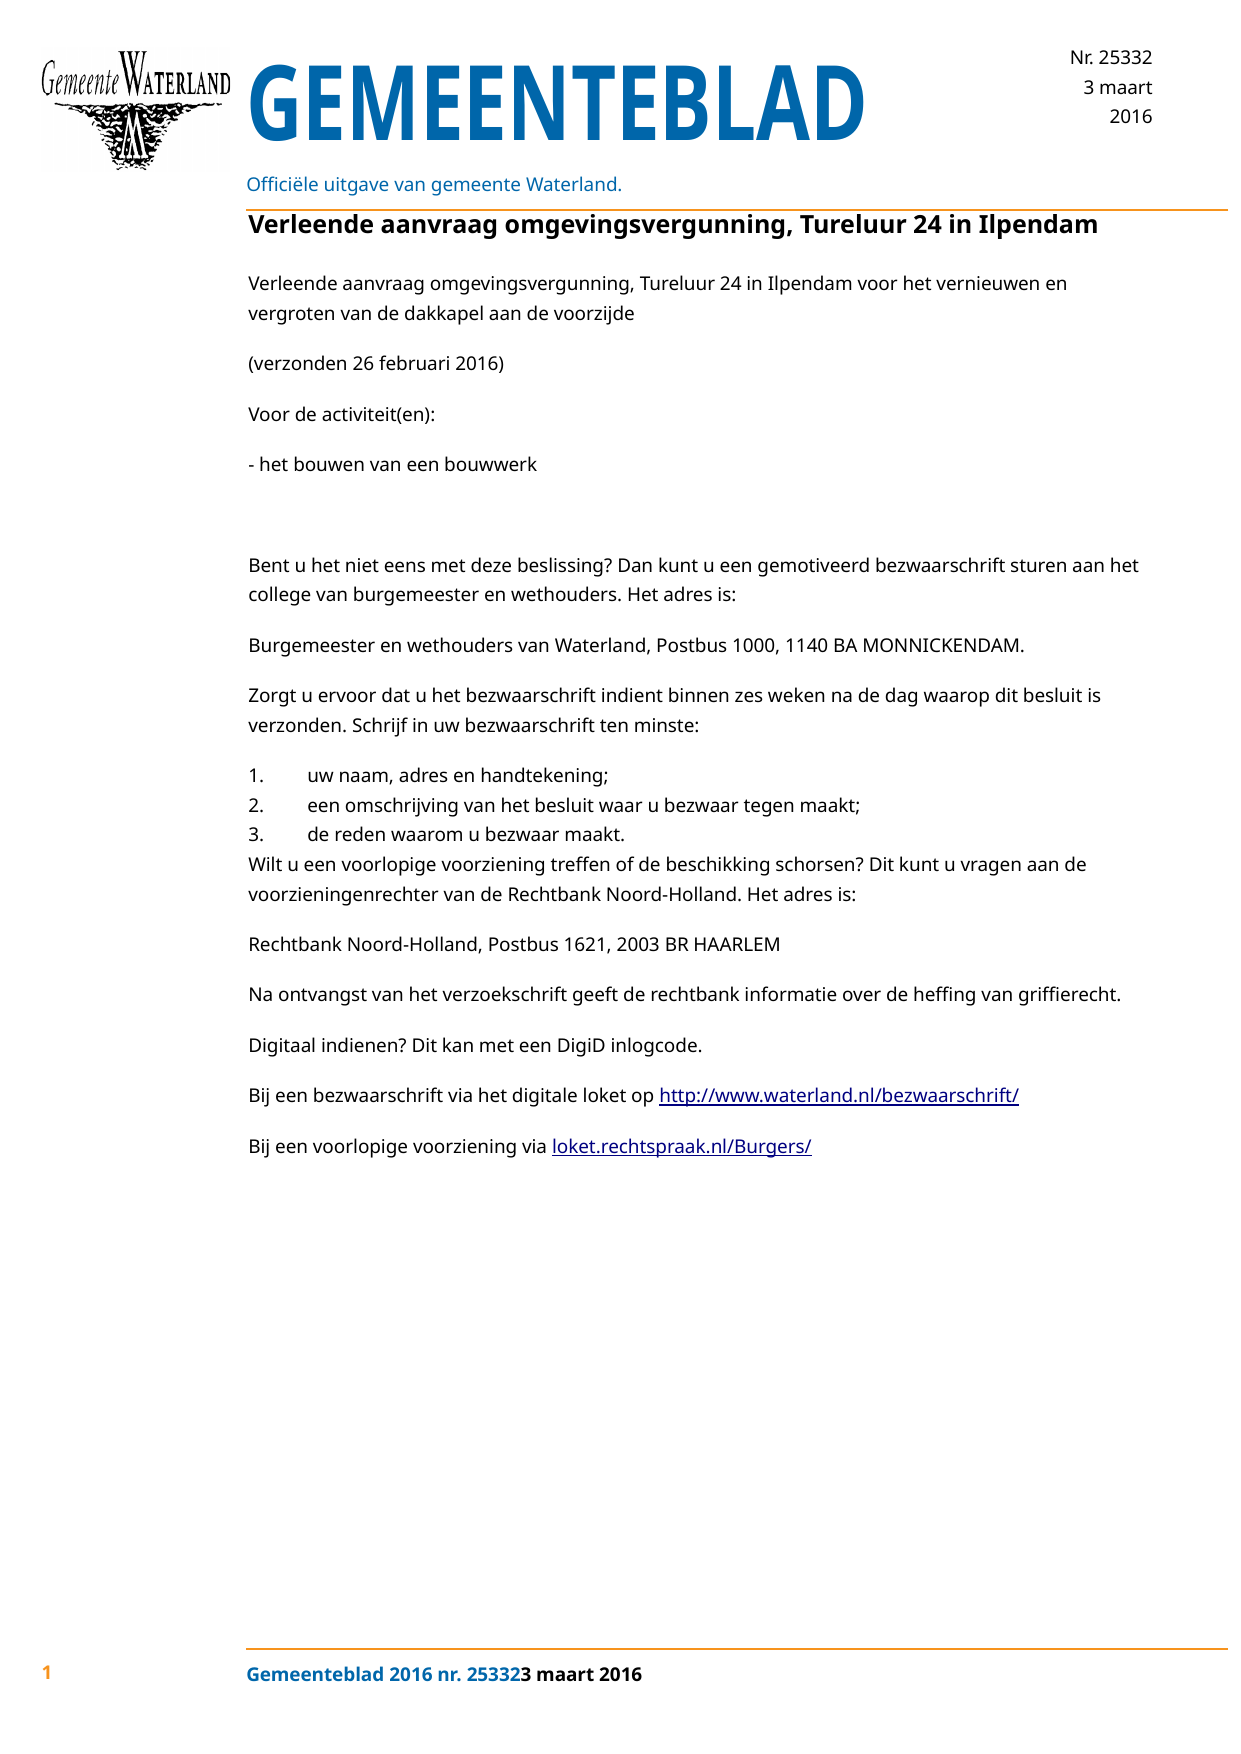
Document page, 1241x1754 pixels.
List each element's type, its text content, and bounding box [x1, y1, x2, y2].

list de reden waarom u bezwaar maakt. [248, 822, 1152, 847]
list uw naam, adres en handtekening; [248, 762, 1152, 788]
text (verzonden 26 februari 2016) [248, 350, 1152, 376]
list een omschrijving van het besluit waar u bezwaar tegen maakt; [248, 792, 1152, 818]
text Wilt u een voorlopige voorziening treffen of de beschikking schorsen? Dit kunt u vragen aan de voorzieningenrechter van de Rechtbank Noord-Holland. Het adres is: [248, 851, 1152, 906]
text Voor de activiteit(en): [248, 401, 1152, 426]
text Bij een voorlopige voorziening via loket.rechtspraak.nl/Burgers/ [248, 1133, 1152, 1158]
text Verleende aanvraag omgevingsvergunning, Tureluur 24 in Ilpendam [248, 211, 1152, 241]
text Na ontvangst van het verzoekschrift geeft de rechtbank informatie over de heffing van griffierecht. [248, 982, 1152, 1007]
text Burgemeester en wethouders van Waterland, Postbus 1000, 1140 BA MONNICKENDAM. [248, 632, 1152, 658]
text Zorgt u ervoor dat u het bezwaarschrift indient binnen zes weken na de dag waarop dit besluit is verzonden. Schrijf in uw bezwaarschrift ten minste: [248, 682, 1152, 738]
text - het bouwen van een bouwwerk [248, 451, 1152, 477]
picture [41, 47, 231, 172]
text Digitaal indienen? Dit kan met een DigiD inlogcode. [248, 1032, 1152, 1058]
text Rechtbank Noord-Holland, Postbus 1621, 2003 BR HAARLEM [248, 931, 1152, 957]
text Bij een bezwaarschrift via het digitale loket op http://www.waterland.nl/bezwaarschrift/ [248, 1082, 1152, 1108]
text Bent u het niet eens met deze beslissing? Dan kunt u een gemotiveerd bezwaarschrift sturen aan het college van burgemeester en wethouders. Het adres is: [248, 552, 1152, 607]
text Verleende aanvraag omgevingsvergunning, Tureluur 24 in Ilpendam voor het vernieuwen en vergroten van de dakkapel aan de voorzijde [248, 270, 1152, 326]
